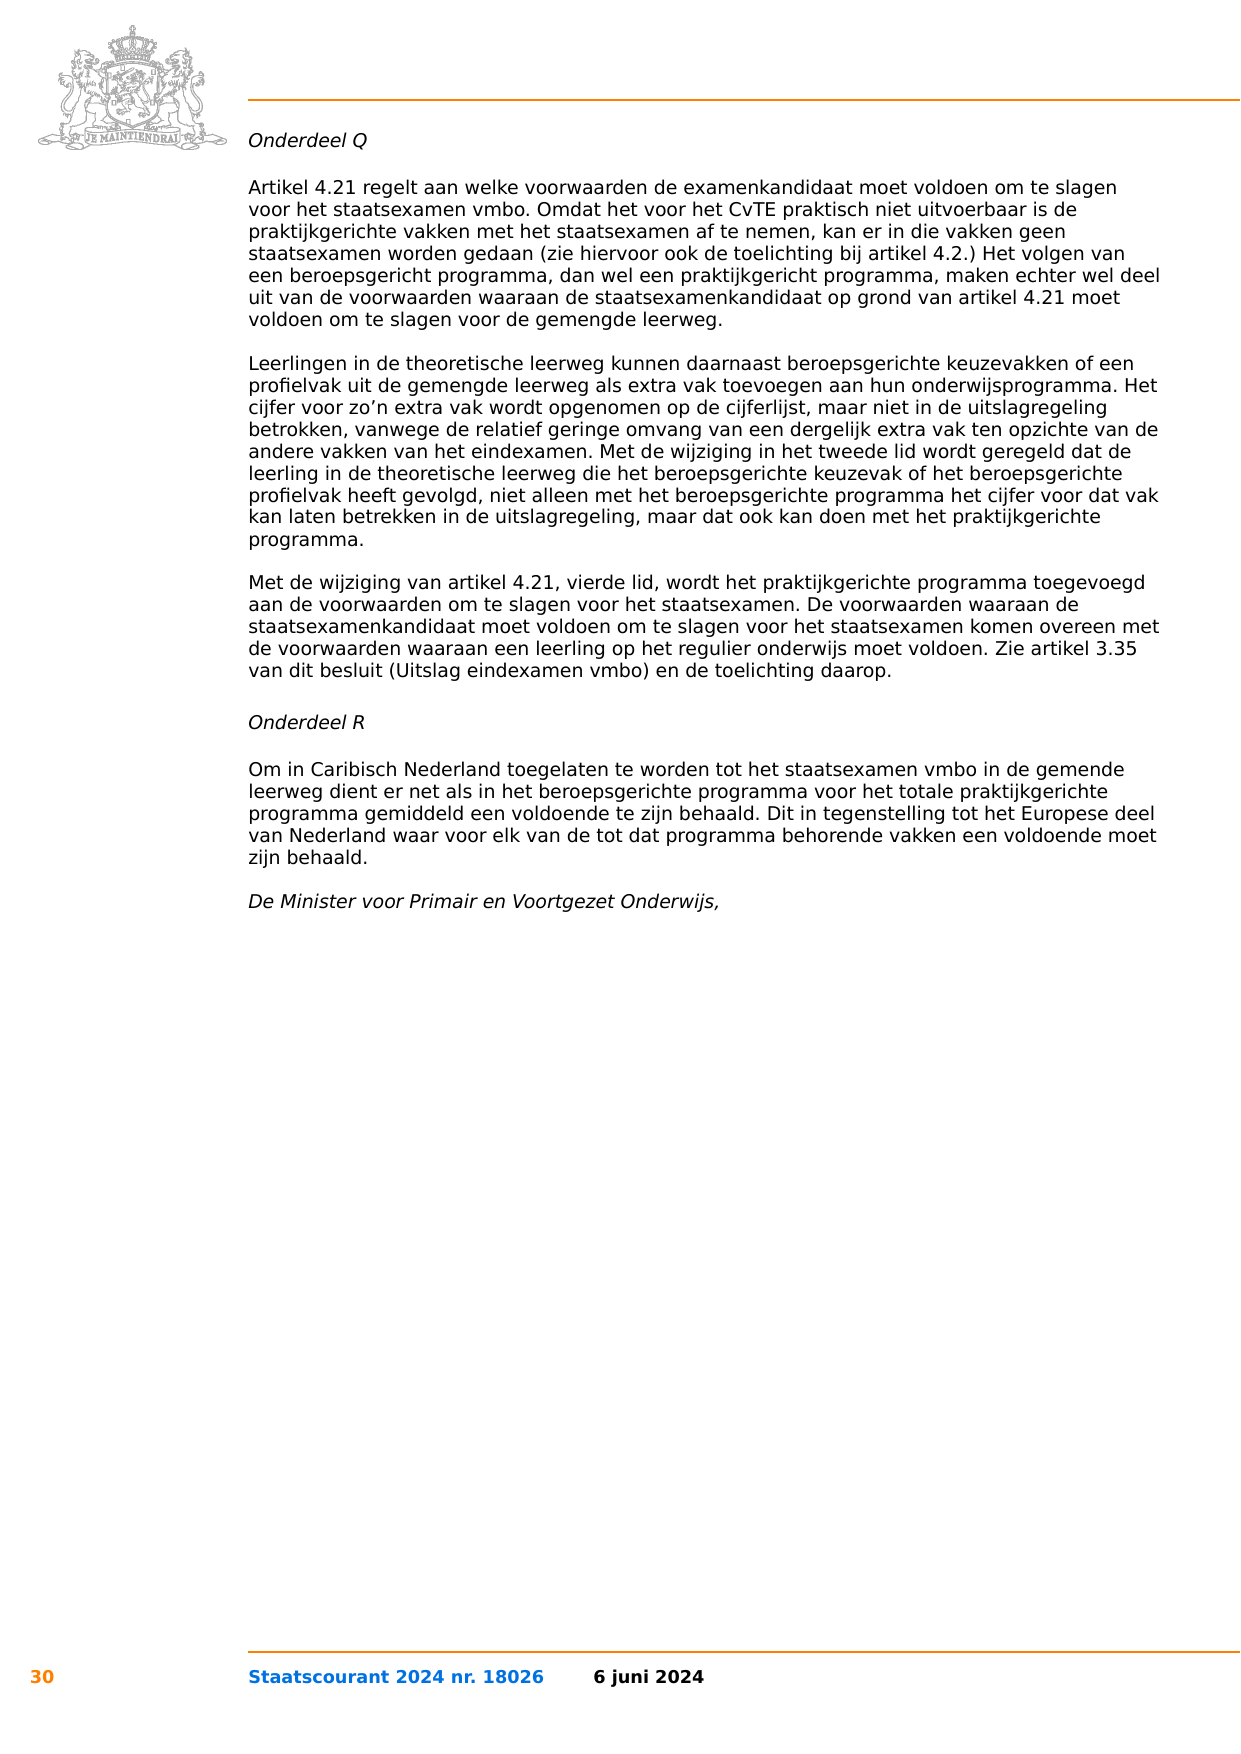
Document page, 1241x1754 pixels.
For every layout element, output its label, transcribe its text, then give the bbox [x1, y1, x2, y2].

subtitle Onderdeel Q [248, 130, 1163, 152]
text De Minister voor Primair en Voortgezet Onderwijs, [248, 891, 1163, 913]
text Artikel 4.21 regelt aan welke voorwaarden de examenkandidaat moet voldoen om te slagen voor het staatsexamen vmbo. Omdat het voor het CvTE praktisch niet uitvoerbaar is de praktijkgerichte vakken met het staatsexamen af te nemen, kan er in die vakken geen staatsexamen worden gedaan (zie hiervoor ook de toelichting bij artikel 4.2.) Het volgen van een beroepsgericht programma, dan wel een praktijkgericht programma, maken echter wel deel uit van de voorwaarden waaraan de staatsexamenkandidaat op grond van artikel 4.21 moet voldoen om te slagen voor de gemengde leerweg. [248, 177, 1163, 331]
text Met de wijziging van artikel 4.21, vierde lid, wordt het praktijkgerichte programma toegevoegd aan de voorwaarden om te slagen voor het staatsexamen. De voorwaarden waaraan de staatsexamenkandidaat moet voldoen om te slagen voor het staatsexamen komen overeen met de voorwaarden waaraan een leerling op het regulier onderwijs moet voldoen. Zie artikel 3.35 van dit besluit (Uitslag eindexamen vmbo) en de toelichting daarop. [248, 572, 1163, 682]
picture [38, 25, 227, 150]
text Leerlingen in de theoretische leerweg kunnen daarnaast beroepsgerichte keuzevakken of een profielvak uit de gemengde leerweg als extra vak toevoegen aan hun onderwijsprogramma. Het cijfer voor zo’n extra vak wordt opgenomen op de cijferlijst, maar niet in de uitslagregeling betrokken, vanwege de relatief geringe omvang van een dergelijk extra vak ten opzichte van de andere vakken van het eindexamen. Met de wijziging in het tweede lid wordt geregeld dat de leerling in de theoretische leerweg die het beroepsgerichte keuzevak of het beroepsgerichte profielvak heeft gevolgd, niet alleen met het beroepsgerichte programma het cijfer voor dat vak kan laten betrekken in de uitslagregeling, maar dat ook kan doen met het praktijkgerichte programma. [248, 353, 1163, 550]
subtitle Onderdeel R [248, 712, 1163, 734]
text Om in Caribisch Nederland toegelaten te worden tot het staatsexamen vmbo in de gemende leerweg dient er net als in het beroepsgerichte programma voor het totale praktijkgerichte programma gemiddeld een voldoende te zijn behaald. Dit in tegenstelling tot het Europese deel van Nederland waar voor elk van de tot dat programma behorende vakken een voldoende moet zijn behaald. [248, 759, 1163, 869]
